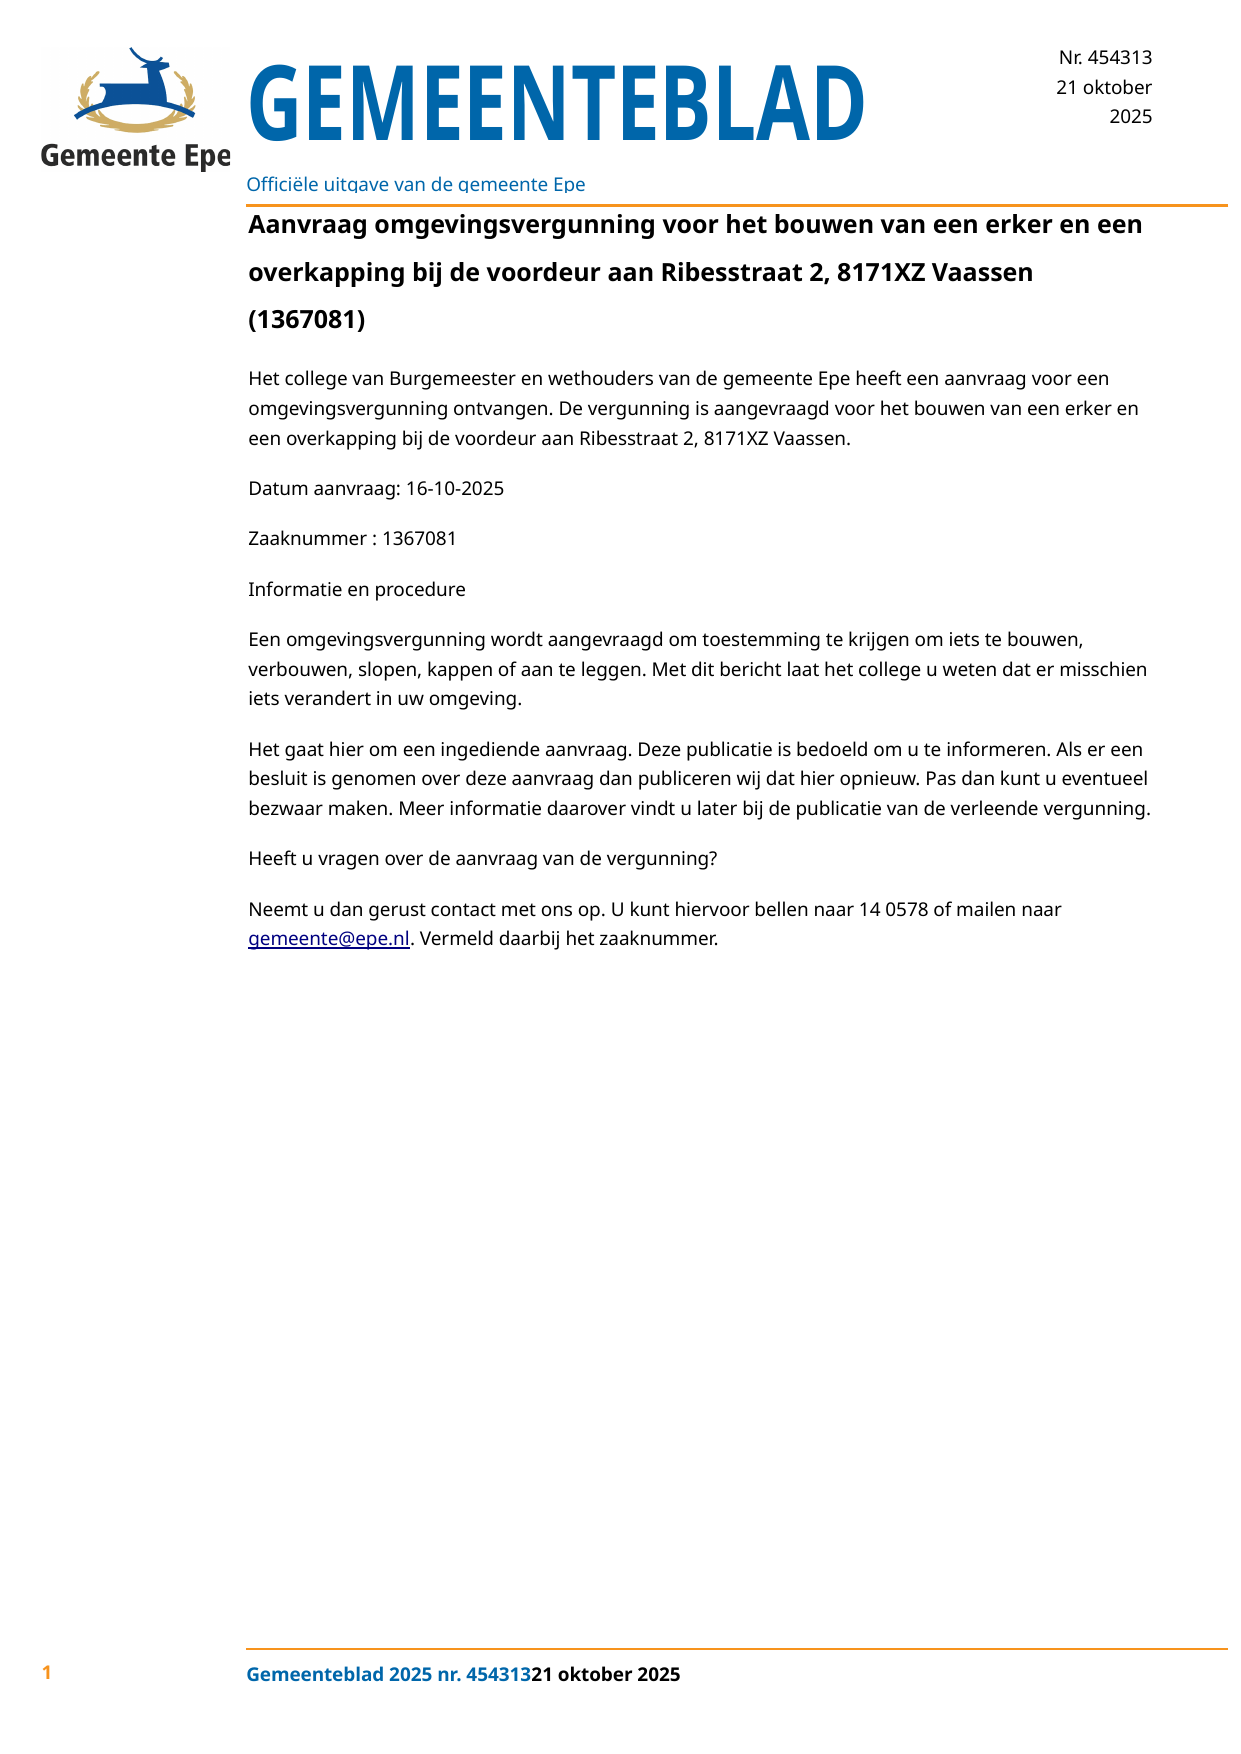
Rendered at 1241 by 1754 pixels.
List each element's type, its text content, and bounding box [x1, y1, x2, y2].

text Datum aanvraag: 16-10-2025 [248, 475, 1152, 501]
text Zaaknummer : 1367081 [248, 526, 1152, 551]
text Heeft u vragen over de aanvraag van de vergunning? [248, 846, 1152, 871]
text Neemt u dan gerust contact met ons op. U kunt hiervoor bellen naar 14 0578 of mailen naar gemeente@epe.nl. Vermeld daarbij het zaaknummer. [248, 896, 1152, 951]
text Aanvraag omgevingsvergunning voor het bouwen van een erker en een overkapping bij de voordeur aan Ribesstraat 2, 8171XZ Vaassen (1367081) [248, 207, 1152, 336]
text Een omgevingsvergunning wordt aangevraagd om toestemming te krijgen om iets te bouwen, verbouwen, slopen, kappen of aan te leggen. Met dit bericht laat het college u weten dat er misschien iets verandert in uw omgeving. [248, 626, 1152, 711]
text Informatie en procedure [248, 576, 1152, 602]
text Het gaat hier om een ingediende aanvraag. Deze publicatie is bedoeld om u te informeren. Als er een besluit is genomen over deze aanvraag dan publiceren wij dat hier opnieuw. Pas dan kunt u eventueel bezwaar maken. Meer informatie daarover vindt u later bij de publicatie van de verleende vergunning. [248, 736, 1152, 821]
text Het college van Burgemeester en wethouders van de gemeente Epe heeft een aanvraag voor een omgevingsvergunning ontvangen. De vergunning is aangevraagd voor het bouwen van een erker en een overkapping bij de voordeur aan Ribesstraat 2, 8171XZ Vaassen. [248, 366, 1152, 450]
picture [41, 47, 231, 172]
